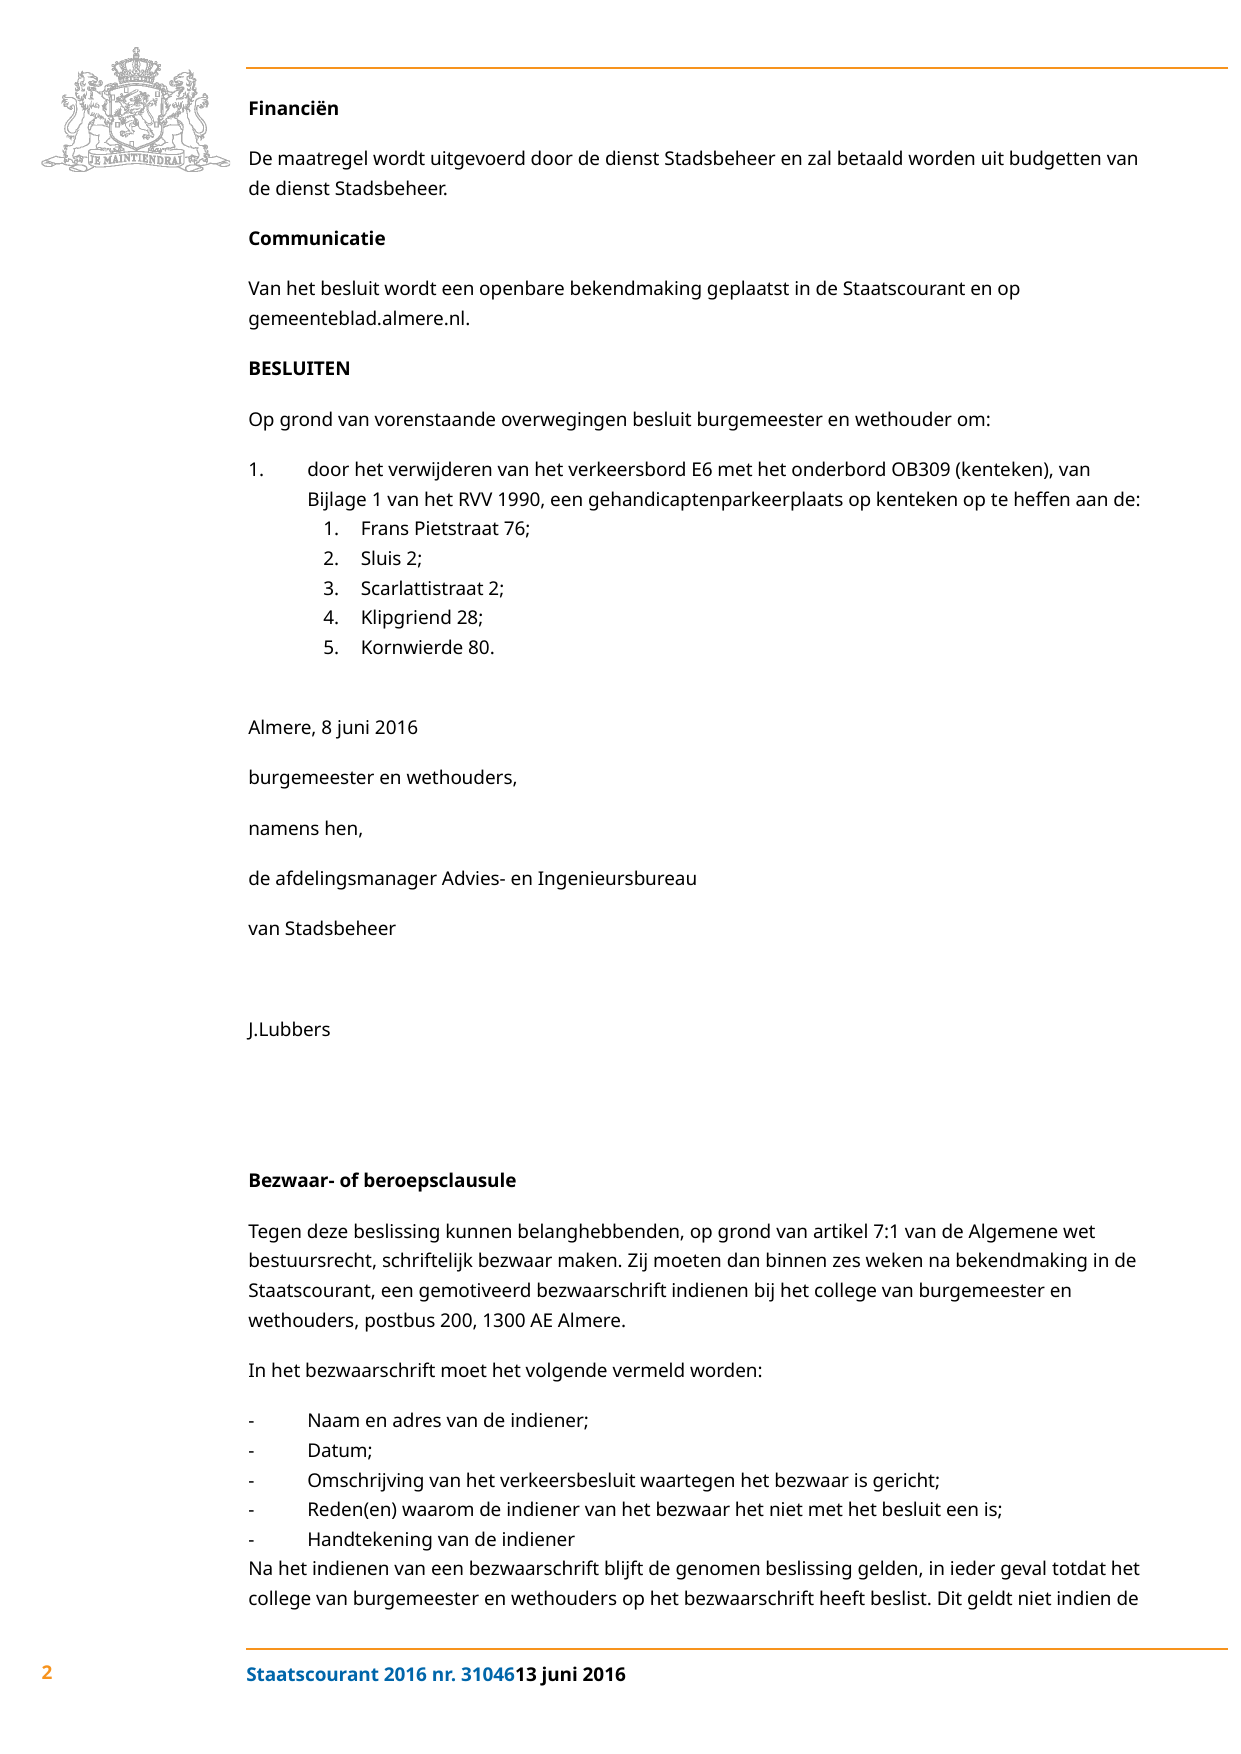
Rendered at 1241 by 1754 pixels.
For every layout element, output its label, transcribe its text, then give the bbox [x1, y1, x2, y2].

text de afdelingsmanager Advies- en Ingenieursbureau [248, 865, 1152, 891]
text BESLUITEN [248, 356, 1152, 381]
text In het bezwaarschrift moet het volgende vermeld worden: [248, 1357, 1152, 1383]
list Reden(en) waarom de indiener van het bezwaar het niet met het besluit een is; [248, 1496, 1152, 1522]
list Omschrijving van het verkeersbesluit waartegen het bezwaar is gericht; [248, 1467, 1152, 1493]
text van Stadsbeheer [248, 916, 1152, 941]
list Datum; [248, 1437, 1152, 1463]
text Van het besluit wordt een openbare bekendmaking geplaatst in de Staatscourant en op gemeenteblad.almere.nl. [248, 276, 1152, 331]
list Handtekening van de indiener [248, 1526, 1152, 1552]
text Tegen deze beslissing kunnen belanghebbenden, op grond van artikel 7:1 van de Algemene wet bestuursrecht, schriftelijk bezwaar maken. Zij moeten dan binnen zes weken na bekendmaking in de Staatscourant, een gemotiveerd bezwaarschrift indienen bij het college van burgemeester en wethouders, postbus 200, 1300 AE Almere. [248, 1218, 1152, 1333]
list Klipgriend 28; [323, 604, 1152, 630]
list Scarlattistraat 2; [323, 575, 1152, 601]
list Naam en adres van de indiener; [248, 1408, 1152, 1433]
picture [41, 47, 231, 172]
text De maatregel wordt uitgevoerd door de dienst Stadsbeheer en zal betaald worden uit budgetten van de dienst Stadsbeheer. [248, 145, 1152, 201]
text burgemeester en wethouders, [248, 764, 1152, 790]
text Na het indienen van een bezwaarschrift blijft de genomen beslissing gelden, in ieder geval totdat het college van burgemeester en wethouders op het bezwaarschrift heeft beslist. Dit geldt niet indien de [248, 1556, 1152, 1611]
text Op grond van vorenstaande overwegingen besluit burgemeester en wethouder om: [248, 406, 1152, 432]
text J.Lubbers [248, 1016, 1152, 1042]
list Frans Pietstraat 76; [323, 516, 1152, 541]
text Financiën [248, 95, 1152, 121]
text Bezwaar- of beroepsclausule [248, 1168, 1152, 1193]
list Kornwierde 80. [323, 634, 1152, 660]
list door het verwijderen van het verkeersbord E6 met het onderbord OB309 (kenteken), van Bijlage 1 van het RVV 1990, een gehandicaptenparkeerplaats op kenteken op te heffen aan de: [248, 456, 1152, 512]
list Sluis 2; [323, 545, 1152, 571]
text Almere, 8 juni 2016 [248, 714, 1152, 740]
text namens hen, [248, 815, 1152, 841]
text Communicatie [248, 225, 1152, 251]
